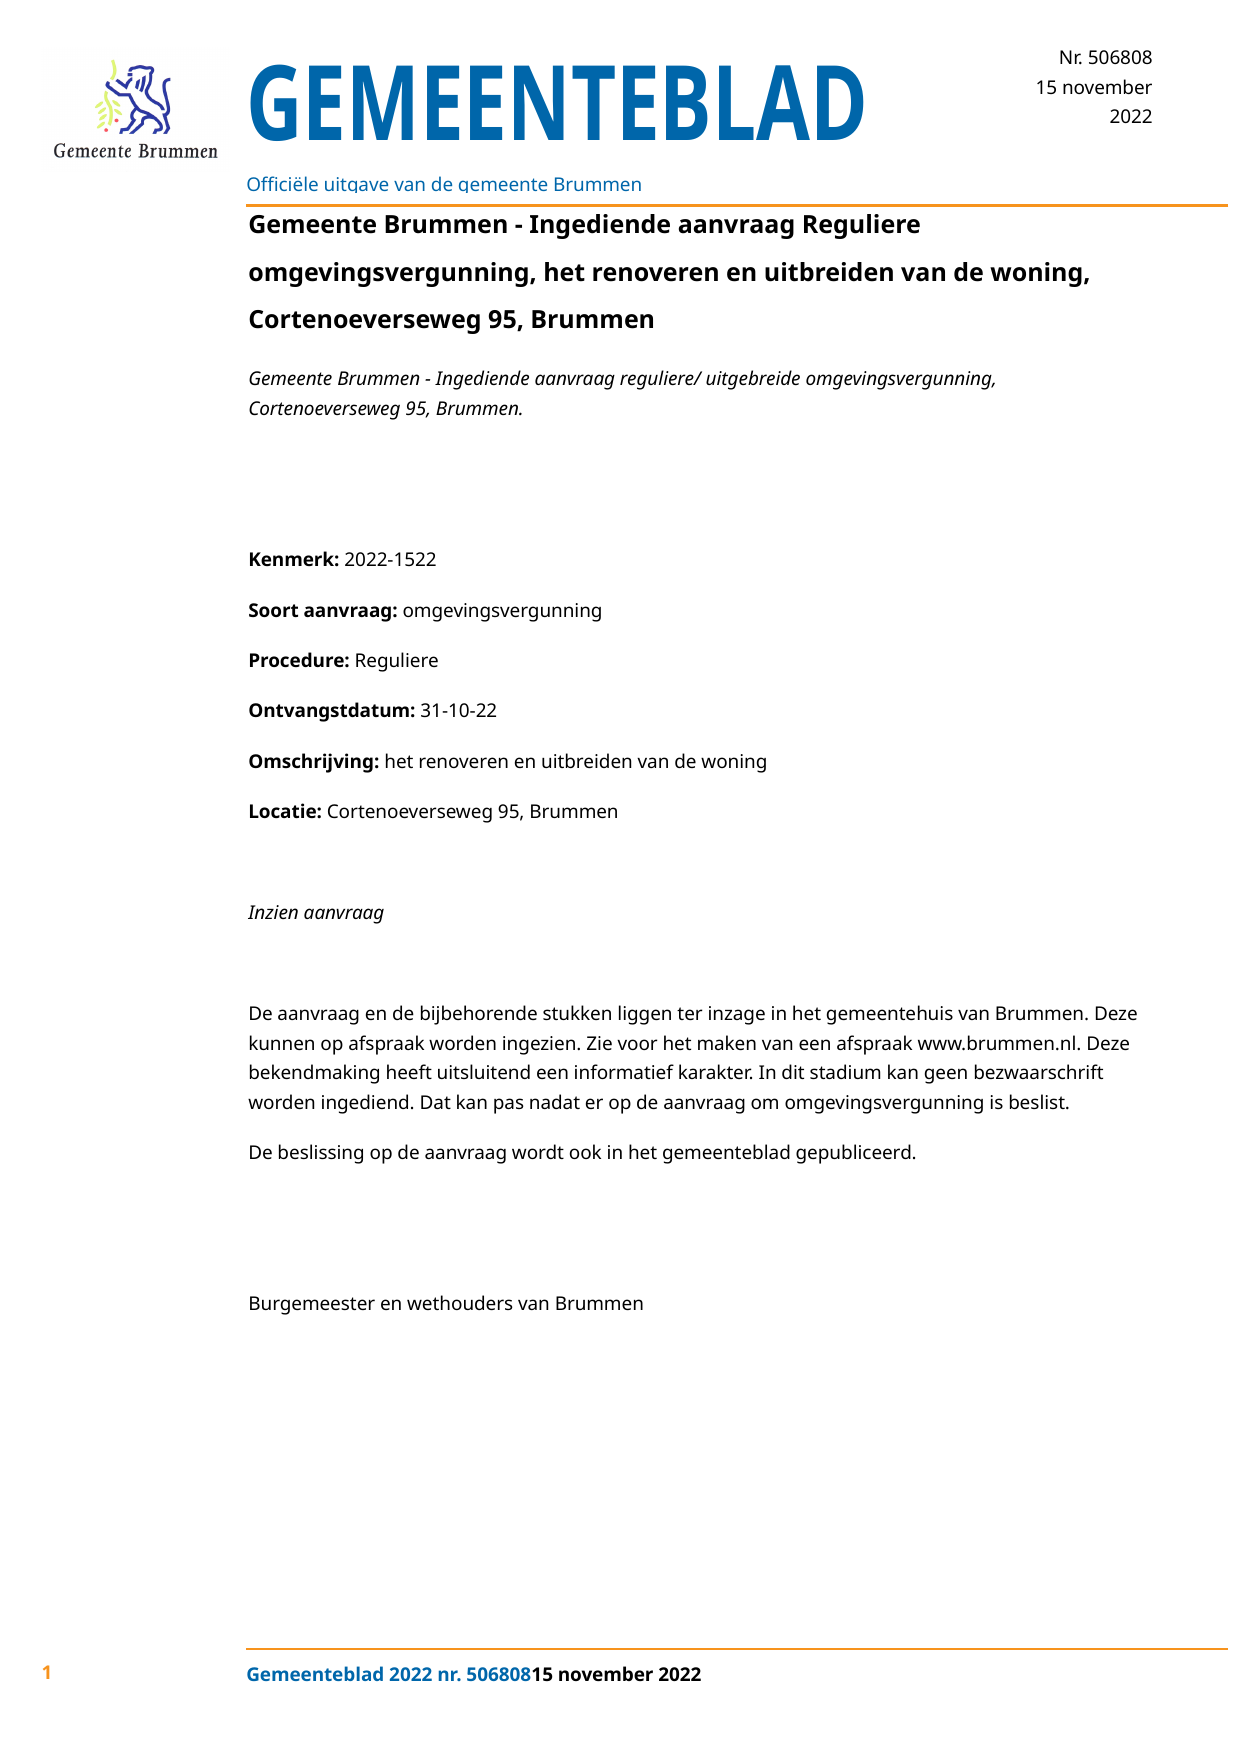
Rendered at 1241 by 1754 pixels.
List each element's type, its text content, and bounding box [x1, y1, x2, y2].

text De beslissing op de aanvraag wordt ook in het gemeenteblad gepubliceerd. [248, 1139, 1152, 1165]
text Procedure: Reguliere [248, 647, 1152, 673]
picture [41, 47, 231, 172]
text De aanvraag en de bijbehorende stukken liggen ter inzage in het gemeentehuis van Brummen. Deze kunnen op afspraak worden ingezien. Zie voor het maken van een afspraak www.brummen.nl. Deze bekendmaking heeft uitsluitend een informatief karakter. In dit stadium kan geen bezwaarschrift worden ingediend. Dat kan pas nadat er op de aanvraag om omgevingsvergunning is beslist. [248, 1000, 1152, 1114]
text Gemeente Brummen - Ingediende aanvraag Reguliere omgevingsvergunning, het renoveren en uitbreiden van de woning, Cortenoeverseweg 95, Brummen [248, 207, 1152, 336]
text Omschrijving: het renoveren en uitbreiden van de woning [248, 748, 1152, 774]
text Burgemeester en wethouders van Brummen [248, 1291, 1152, 1316]
text Locatie: Cortenoeverseweg 95, Brummen [248, 798, 1152, 824]
text Soort aanvraag: omgevingsvergunning [248, 597, 1152, 622]
text Ontvangstdatum: 31-10-22 [248, 698, 1152, 723]
text Gemeente Brummen - Ingediende aanvraag reguliere/ uitgebreide omgevingsvergunning, Cortenoeverseweg 95, Brummen. [248, 366, 1152, 421]
text Inzien aanvraag [248, 899, 1152, 925]
text Kenmerk: 2022-1522 [248, 546, 1152, 572]
